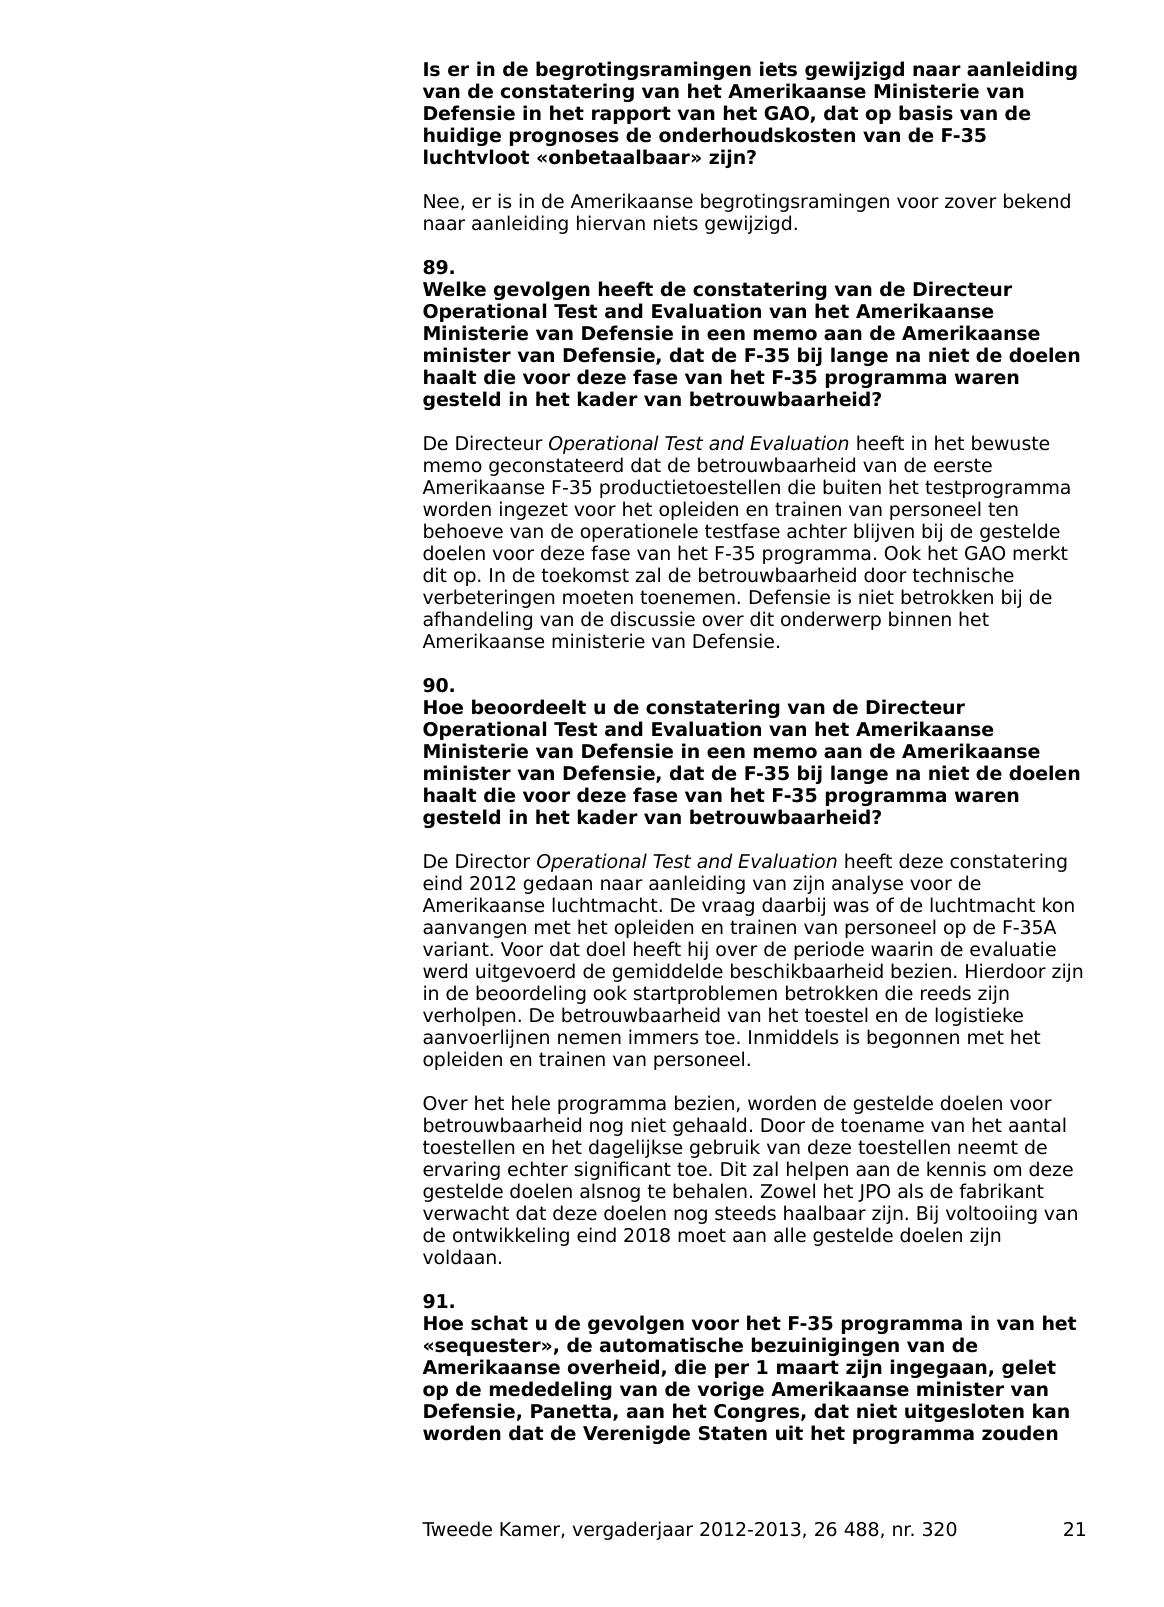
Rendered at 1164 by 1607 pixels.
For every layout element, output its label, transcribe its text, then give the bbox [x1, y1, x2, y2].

text Hoe beoordeelt u de constatering van de Directeur Operational Test and Evaluation van het Amerikaanse Ministerie van Defensie in een memo aan de Amerikaanse minister van Defensie, dat de F-35 bij lange na niet de doelen haalt die voor deze fase van het F-35 programma waren gesteld in het kader van betrouwbaarheid? [422, 697, 1087, 829]
text De Directeur Operational Test and Evaluation heeft in het bewuste memo geconstateerd dat de betrouwbaarheid van de eerste Amerikaanse F-35 productietoestellen die buiten het testprogramma worden ingezet voor het opleiden en trainen van personeel ten behoeve van de operationele testfase achter blijven bij de gestelde doelen voor deze fase van het F-35 programma. Ook het GAO merkt dit op. In de toekomst zal de betrouwbaarheid door technische verbeteringen moeten toenemen. Defensie is niet betrokken bij de afhandeling van de discussie over dit onderwerp binnen het Amerikaanse ministerie van Defensie. [422, 433, 1087, 653]
text Hoe schat u de gevolgen voor het F-35 programma in van het «sequester», de automatische bezuinigingen van de Amerikaanse overheid, die per 1 maart zijn ingegaan, gelet op de mededeling van de vorige Amerikaanse minister van Defensie, Panetta, aan het Congres, dat niet uitgesloten kan worden dat de Verenigde Staten uit het programma zouden [422, 1313, 1087, 1445]
text Nee, er is in de Amerikaanse begrotingsramingen voor zover bekend naar aanleiding hiervan niets gewijzigd. [422, 191, 1087, 235]
text Welke gevolgen heeft de constatering van de Directeur Operational Test and Evaluation van het Amerikaanse Ministerie van Defensie in een memo aan de Amerikaanse minister van Defensie, dat de F-35 bij lange na niet de doelen haalt die voor deze fase van het F-35 programma waren gesteld in het kader van betrouwbaarheid? [422, 279, 1087, 411]
text Over het hele programma bezien, worden de gestelde doelen voor betrouwbaarheid nog niet gehaald. Door de toename van het aantal toestellen en het dagelijkse gebruik van deze toestellen neemt de ervaring echter significant toe. Dit zal helpen aan de kennis om deze gestelde doelen alsnog te behalen. Zowel het JPO als de fabrikant verwacht dat deze doelen nog steeds haalbaar zijn. Bij voltooiing van de ontwikkeling eind 2018 moet aan alle gestelde doelen zijn voldaan. [422, 1093, 1087, 1269]
text De Director Operational Test and Evaluation heeft deze constatering eind 2012 gedaan naar aanleiding van zijn analyse voor de Amerikaanse luchtmacht. De vraag daarbij was of de luchtmacht kon aanvangen met het opleiden en trainen van personeel op de F-35A variant. Voor dat doel heeft hij over de periode waarin de evaluatie werd uitgevoerd de gemiddelde beschikbaarheid bezien. Hierdoor zijn in de beoordeling ook startproblemen betrokken die reeds zijn verholpen. De betrouwbaarheid van het toestel en de logistieke aanvoerlijnen nemen immers toe. Inmiddels is begonnen met het opleiden en trainen van personeel. [422, 851, 1087, 1071]
text Is er in de begrotingsramingen iets gewijzigd naar aanleiding van de constatering van het Amerikaanse Ministerie van Defensie in het rapport van het GAO, dat op basis van de huidige prognoses de onderhoudskosten van de F-35 luchtvloot «onbetaalbaar» zijn? [422, 59, 1087, 169]
text 91. [422, 1291, 1087, 1313]
text 89. [422, 257, 1087, 279]
text 90. [422, 675, 1087, 697]
